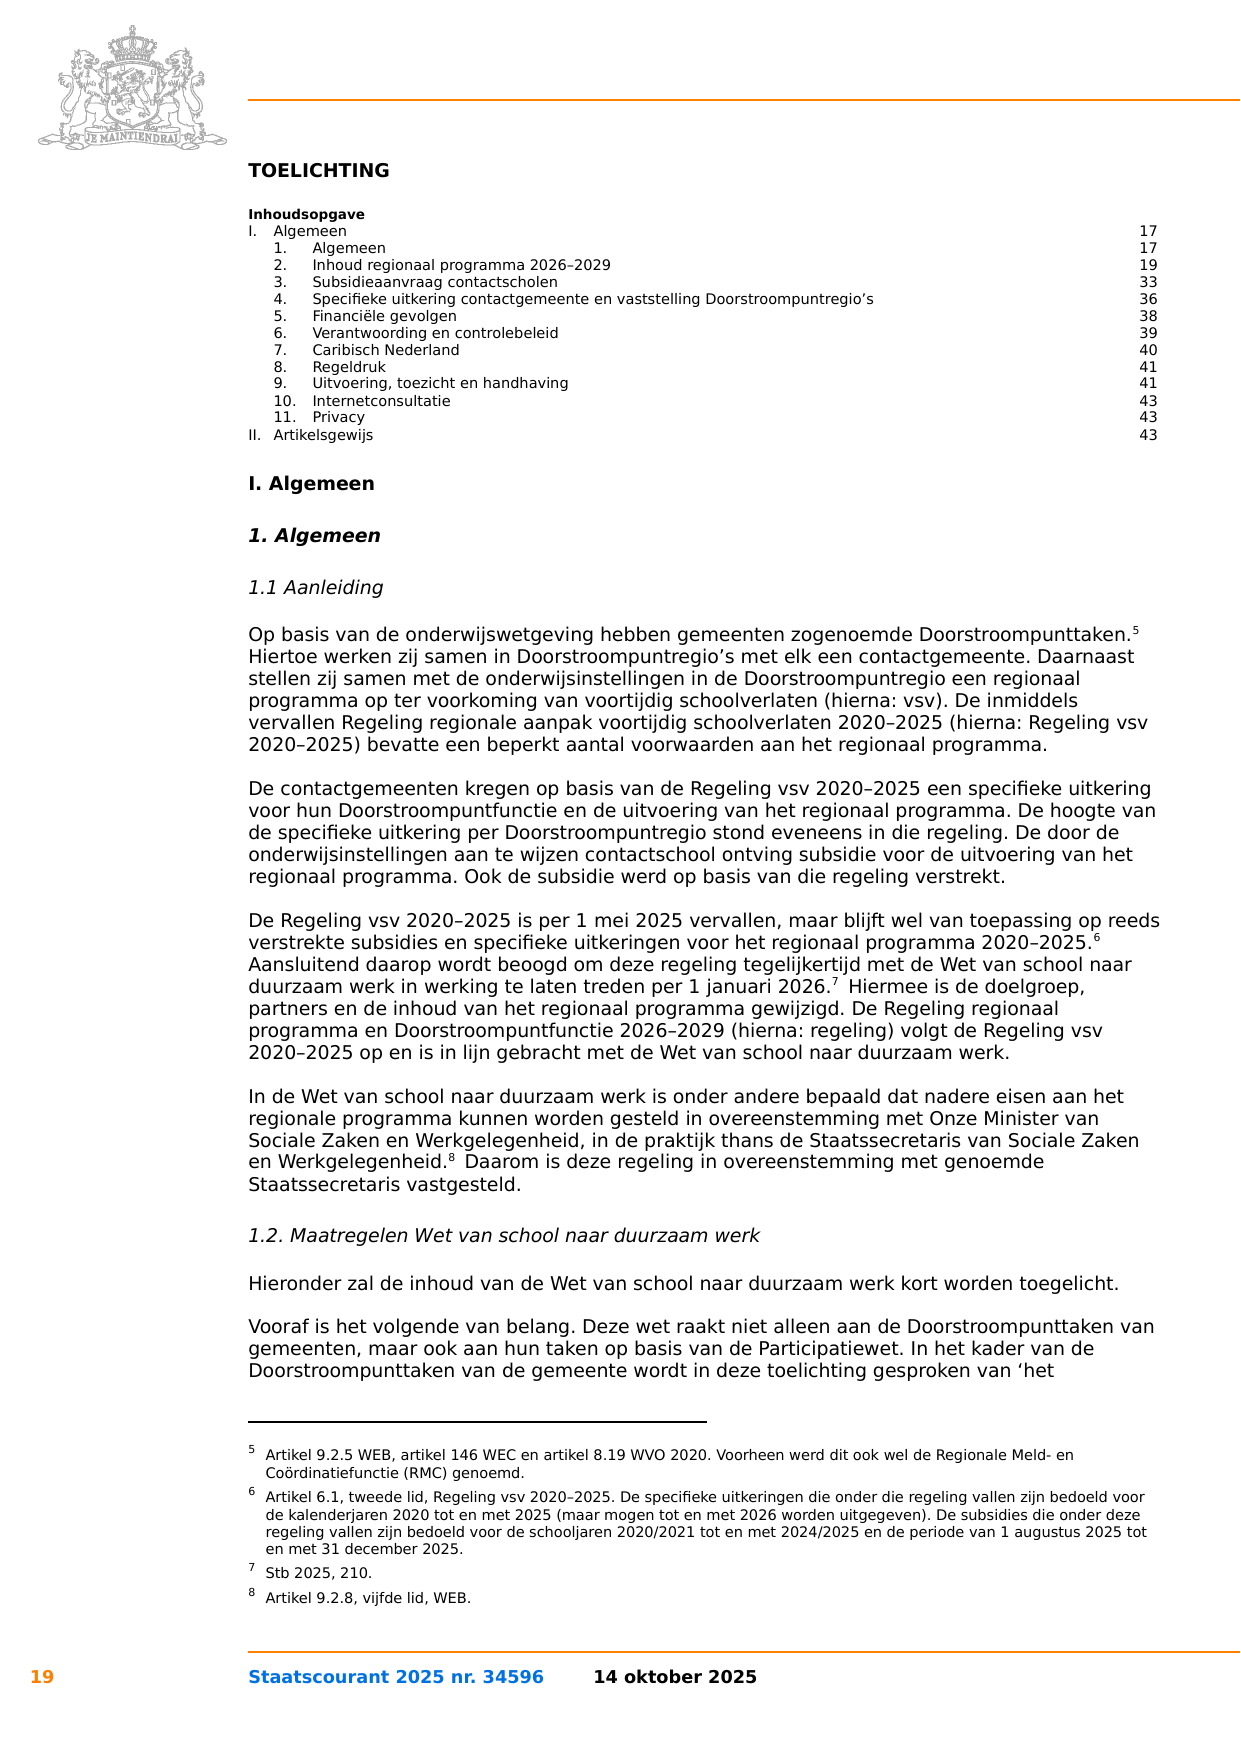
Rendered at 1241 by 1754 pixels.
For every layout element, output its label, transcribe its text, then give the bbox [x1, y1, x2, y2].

table_cell 4. [268, 291, 306, 307]
table_cell 40 [1085, 341, 1163, 358]
table_cell 6. [268, 325, 306, 341]
subtitle I. Algemeen [248, 473, 1163, 495]
table_cell 43 [1085, 393, 1163, 409]
table_cell 8. [268, 359, 306, 375]
table_cell 43 [1085, 409, 1163, 426]
table_cell [248, 240, 267, 257]
text Artikel 9.2.5 WEB, artikel 146 WEC en artikel 8.19 WVO 2020. Voorheen werd dit ook wel de Regionale Meld- en Coördinatiefunctie (RMC) genoemd. [248, 1443, 1163, 1482]
table_cell [248, 409, 267, 426]
text Hieronder zal de inhoud van de Wet van school naar duurzaam werk kort worden toegelicht. [248, 1272, 1163, 1294]
table_cell [248, 393, 267, 409]
table_cell 9. [268, 375, 306, 392]
table_cell 11. [268, 409, 306, 426]
text In de Wet van school naar duurzaam werk is onder andere bepaald dat nadere eisen aan het regionale programma kunnen worden gesteld in overeenstemming met Onze Minister van Sociale Zaken en Werkgelegenheid, in de praktijk thans de Staatssecretaris van Sociale Zaken en Werkgelegenheid. Daarom is deze regeling in overeenstemming met genoemde Staatssecretaris vastgesteld. [248, 1086, 1163, 1195]
text Stb 2025, 210. [248, 1561, 1163, 1583]
table_cell [248, 291, 267, 307]
table_cell Verantwoording en controlebeleid [306, 325, 1085, 341]
table_cell [248, 274, 267, 291]
table_cell 36 [1085, 291, 1163, 307]
table_cell 38 [1085, 308, 1163, 324]
table_cell [248, 375, 267, 392]
table_cell 3. [268, 274, 306, 291]
table_cell 41 [1085, 359, 1163, 375]
table_cell 5. [268, 308, 306, 324]
table_cell [248, 308, 267, 324]
table_cell Specifieke uitkering contactgemeente en vaststelling Doorstroompuntregio’s [306, 291, 1085, 307]
table_cell II. [248, 426, 267, 443]
picture [38, 25, 227, 150]
table_cell 33 [1085, 274, 1163, 291]
table_cell 43 [1085, 426, 1163, 443]
table_cell Subsidieaanvraag contactscholen [306, 274, 1085, 291]
table_cell 17 [1085, 223, 1163, 239]
table_cell Artikelsgewijs [268, 426, 1085, 443]
table_cell Uitvoering, toezicht en handhaving [306, 375, 1085, 392]
text Op basis van de onderwijswetgeving hebben gemeenten zogenoemde Doorstroompunttaken. Hiertoe werken zij samen in Doorstroompuntregio’s met elk een contactgemeente. Daarnaast stellen zij samen met de onderwijsinstellingen in de Doorstroompuntregio een regionaal programma op ter voorkoming van voortijdig schoolverlaten (hierna: vsv). De inmiddels vervallen Regeling regionale aanpak voortijdig schoolverlaten 2020–2025 (hierna: Regeling vsv 2020–2025) bevatte een beperkt aantal voorwaarden aan het regionaal programma. [248, 624, 1163, 756]
table_cell [248, 325, 267, 341]
subtitle TOELICHTING [248, 160, 1163, 182]
table_header Inhoudsopgave [248, 207, 1163, 223]
table_cell 19 [1085, 257, 1163, 273]
table_cell 39 [1085, 325, 1163, 341]
table_cell 7. [268, 341, 306, 358]
table_cell 1. [268, 240, 306, 257]
table_cell Internetconsultatie [306, 393, 1085, 409]
table_cell Algemeen [268, 223, 1085, 239]
table_cell [248, 359, 267, 375]
table_cell Inhoud regionaal programma 2026–2029 [306, 257, 1085, 273]
table_cell Financiële gevolgen [306, 308, 1085, 324]
text De Regeling vsv 2020–2025 is per 1 mei 2025 vervallen, maar blijft wel van toepassing op reeds verstrekte subsidies en specifieke uitkeringen voor het regionaal programma 2020–2025. Aansluitend daarop wordt beoogd om deze regeling tegelijkertijd met de Wet van school naar duurzaam werk in werking te laten treden per 1 januari 2026. Hiermee is de doelgroep, partners en de inhoud van het regionaal programma gewijzigd. De Regeling regionaal programma en Doorstroompuntfunctie 2026–2029 (hierna: regeling) volgt de Regeling vsv 2020–2025 op en is in lijn gebracht met de Wet van school naar duurzaam werk. [248, 910, 1163, 1064]
subtitle 1. Algemeen [248, 525, 1163, 547]
subtitle 1.1 Aanleiding [248, 577, 1163, 599]
text Artikel 6.1, tweede lid, Regeling vsv 2020–2025. De specifieke uitkeringen die onder die regeling vallen zijn bedoeld voor de kalenderjaren 2020 tot en met 2025 (maar mogen tot en met 2026 worden uitgegeven). De subsidies die onder deze regeling vallen zijn bedoeld voor de schooljaren 2020/2021 tot en met 2024/2025 en de periode van 1 augustus 2025 tot en met 31 december 2025. [248, 1485, 1163, 1558]
text Vooraf is het volgende van belang. Deze wet raakt niet alleen aan de Doorstroompunttaken van gemeenten, maar ook aan hun taken op basis van de Participatiewet. In het kader van de Doorstroompunttaken van de gemeente wordt in deze toelichting gesproken van ‘het [248, 1316, 1163, 1382]
table_cell 41 [1085, 375, 1163, 392]
table_cell Algemeen [306, 240, 1085, 257]
table_cell Privacy [306, 409, 1085, 426]
text De contactgemeenten kregen op basis van de Regeling vsv 2020–2025 een specifieke uitkering voor hun Doorstroompuntfunctie en de uitvoering van het regionaal programma. De hoogte van de specifieke uitkering per Doorstroompuntregio stond eveneens in die regeling. De door de onderwijsinstellingen aan te wijzen contactschool ontving subsidie voor de uitvoering van het regionaal programma. Ook de subsidie werd op basis van die regeling verstrekt. [248, 778, 1163, 888]
table_cell I. [248, 223, 267, 239]
table_cell Regeldruk [306, 359, 1085, 375]
table_cell 17 [1085, 240, 1163, 257]
table_cell 2. [268, 257, 306, 273]
table_cell 10. [268, 393, 306, 409]
table_cell [248, 257, 267, 273]
subtitle 1.2. Maatregelen Wet van school naar duurzaam werk [248, 1225, 1163, 1247]
table_cell [248, 341, 267, 358]
text Artikel 9.2.8, vijfde lid, WEB. [248, 1586, 1163, 1608]
table_cell Caribisch Nederland [306, 341, 1085, 358]
